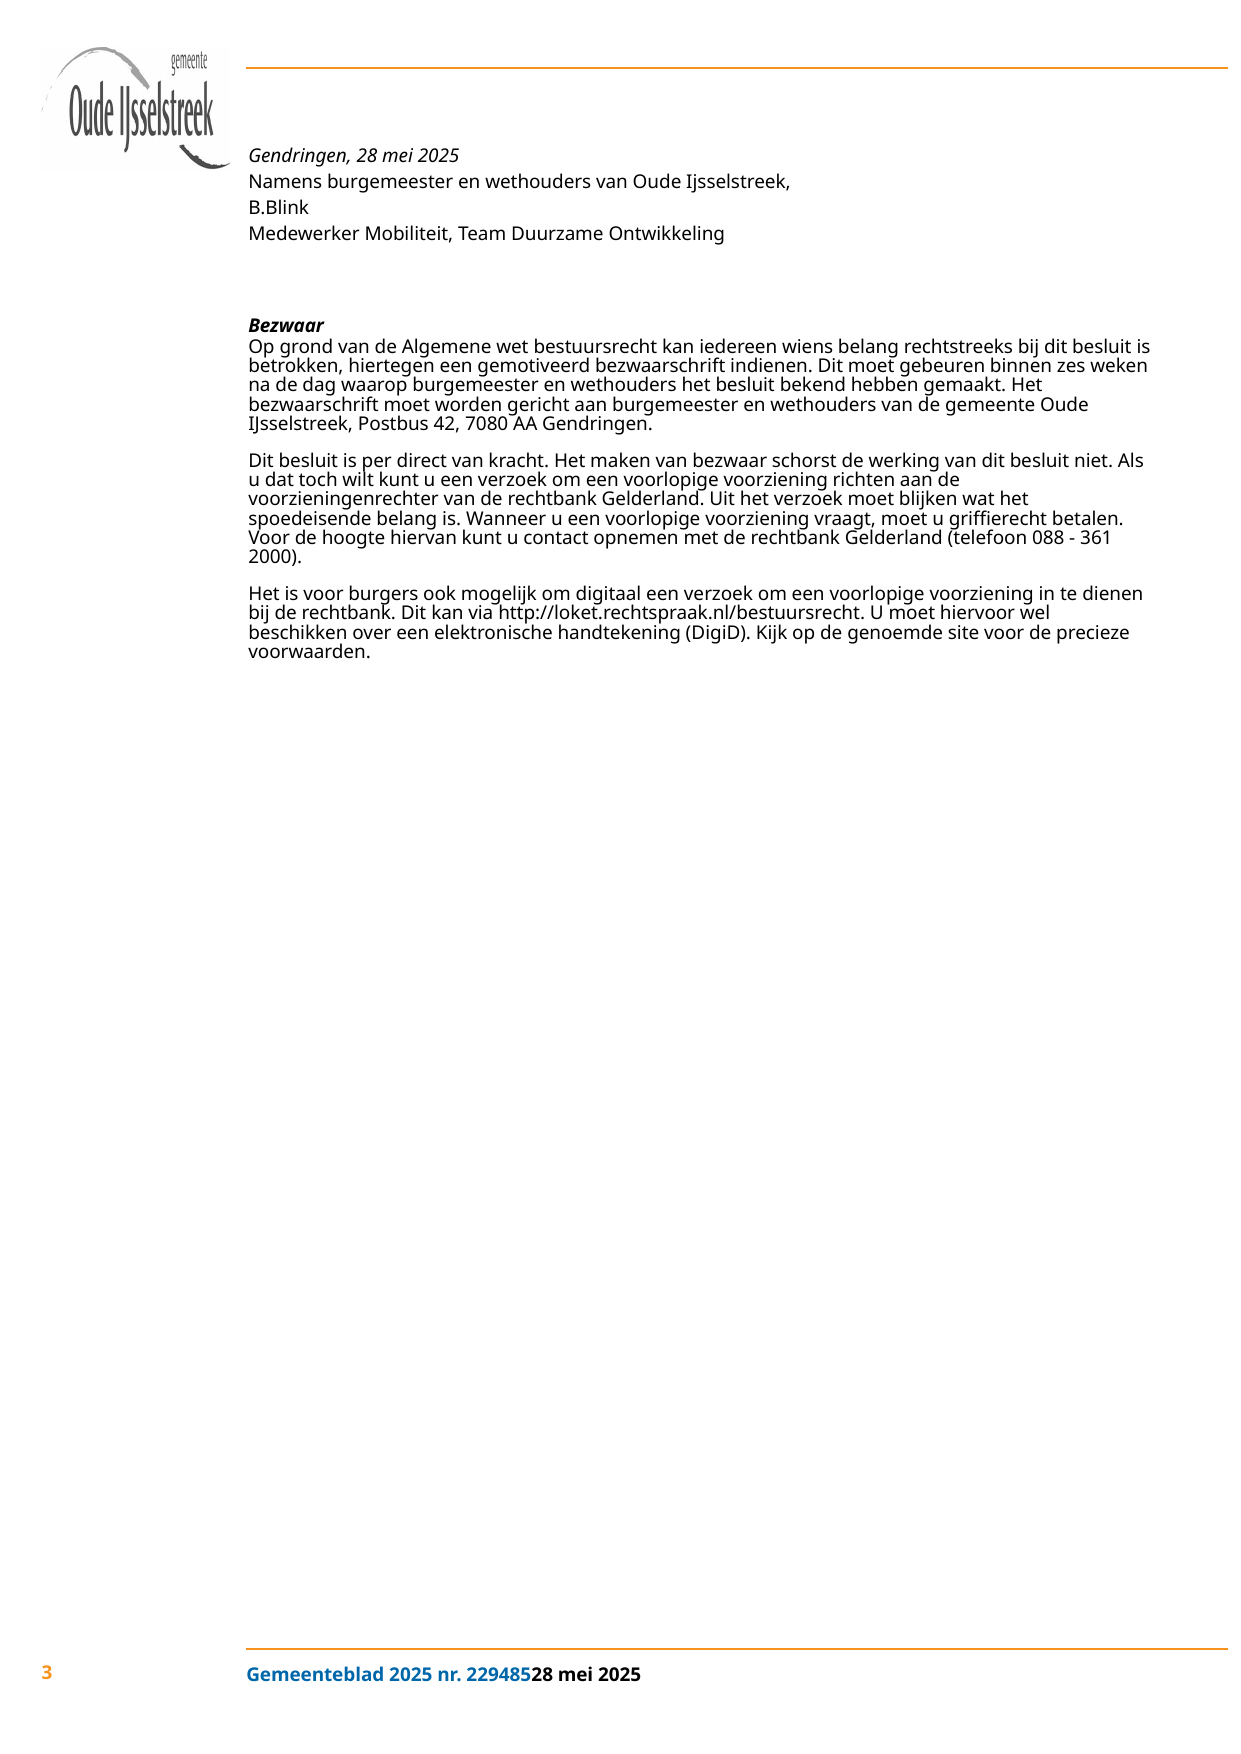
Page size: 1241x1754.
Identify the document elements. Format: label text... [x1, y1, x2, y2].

text Op grond van de Algemene wet bestuursrecht kan iedereen wiens belang rechtstreeks bij dit besluit is betrokken, hiertegen een gemotiveerd bezwaarschrift indienen. Dit moet gebeuren binnen zes weken na de dag waarop burgemeester en wethouders het besluit bekend hebben gemaakt. Het bezwaarschrift moet worden gericht aan burgemeester en wethouders van de gemeente Oude IJsselstreek, Postbus 42, 7080 AA Gendringen. [248, 338, 1152, 434]
text Dit besluit is per direct van kracht. Het maken van bezwaar schorst de werking van dit besluit niet. Als u dat toch wilt kunt u een verzoek om een voorlopige voorziening richten aan de voorzieningenrechter van de rechtbank Gelderland. Uit het verzoek moet blijken wat het spoedeisende belang is. Wanneer u een voorlopige voorziening vraagt, moet u griffierecht betalen. Voor de hoogte hiervan kunt u contact opnemen met de rechtbank Gelderland (telefoon 088 - 361 2000). [248, 452, 1152, 567]
text B.Blink [248, 194, 1152, 220]
text Namens burgemeester en wethouders van Oude Ijsselstreek, [248, 168, 1152, 194]
text Het is voor burgers ook mogelijk om digitaal een verzoek om een voorlopige voorziening in te dienen bij de rechtbank. Dit kan via http://loket.rechtspraak.nl/bestuursrecht. U moet hiervoor wel beschikken over een elektronische handtekening (DigiD). Kijk op de genoemde site voor de precieze voorwaarden. [248, 585, 1152, 662]
text Gendringen, 28 mei 2025 [248, 143, 1152, 168]
picture [41, 47, 231, 172]
text Bezwaar [248, 312, 1152, 338]
text Medewerker Mobiliteit, Team Duurzame Ontwikkeling [248, 220, 1152, 246]
